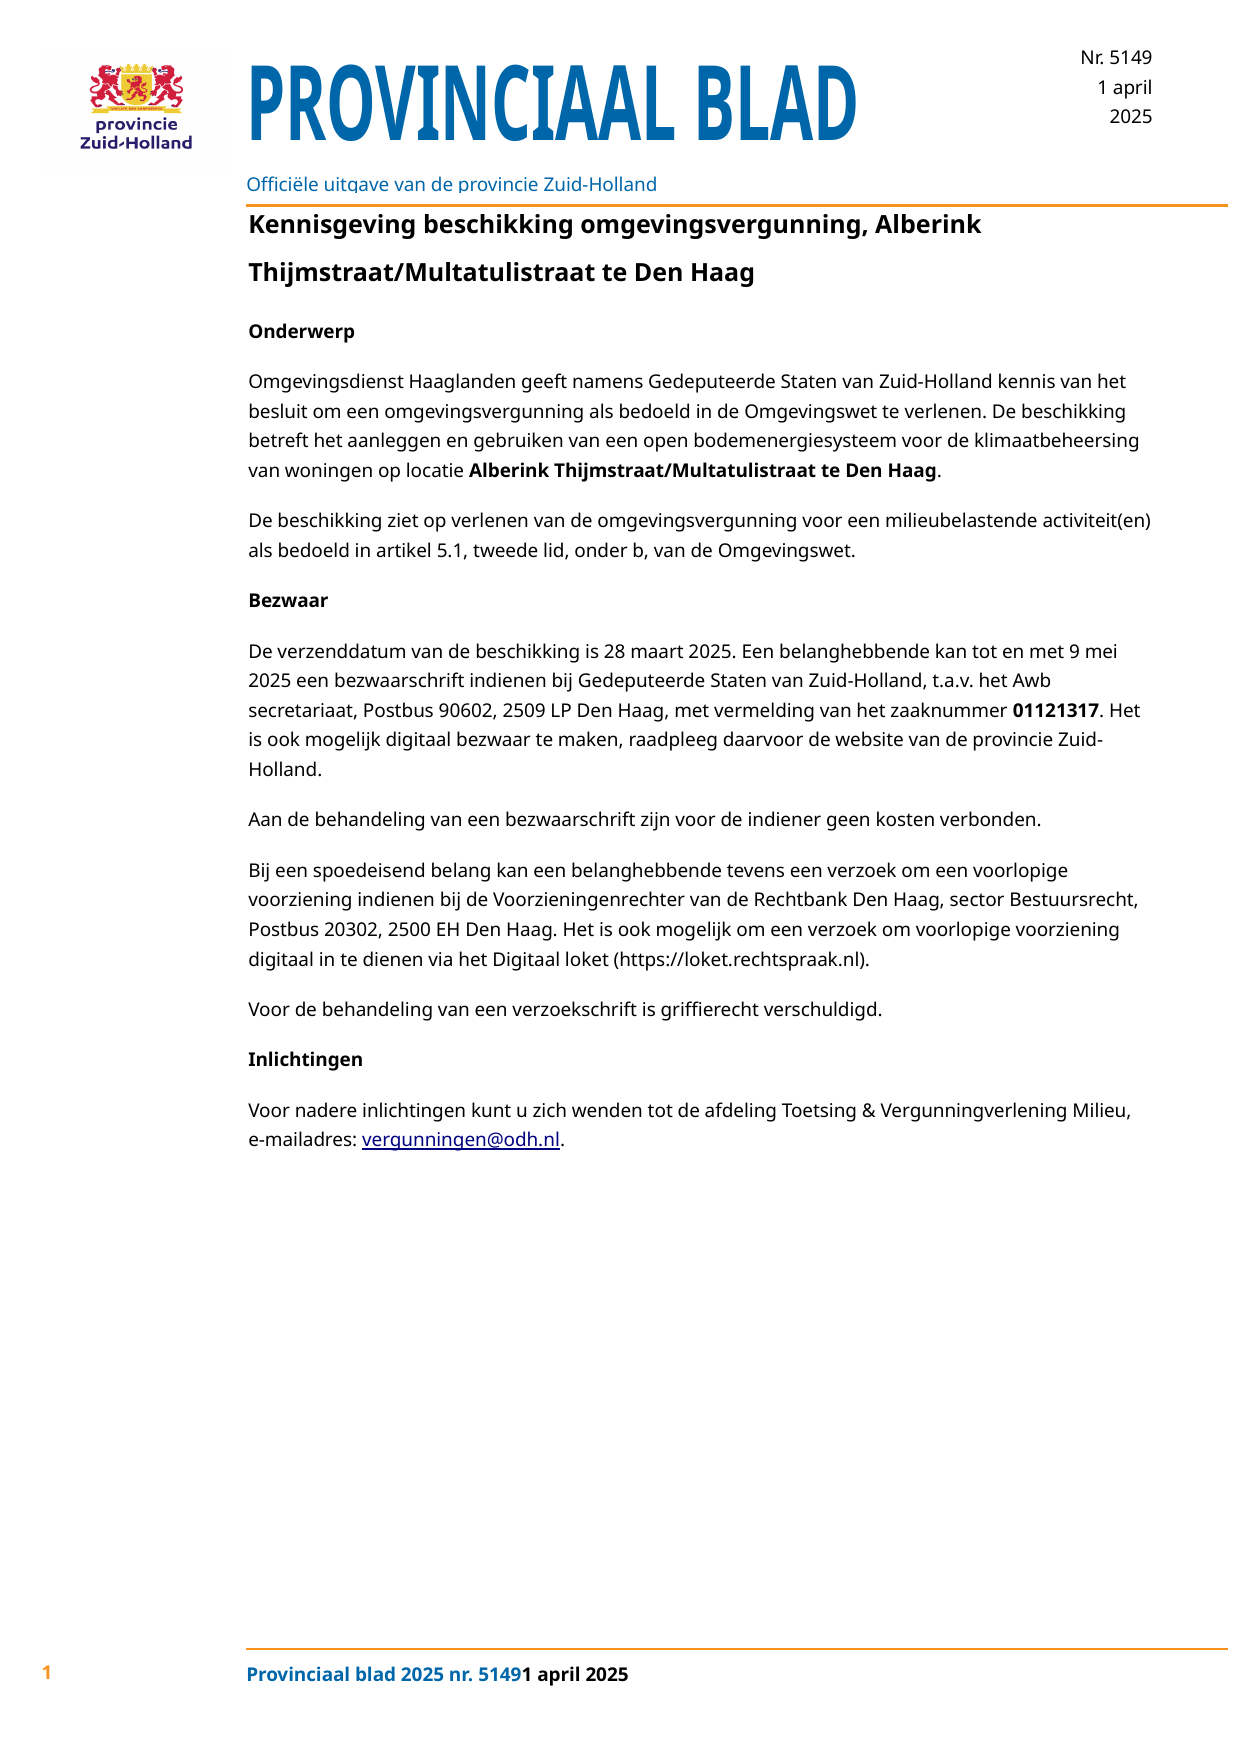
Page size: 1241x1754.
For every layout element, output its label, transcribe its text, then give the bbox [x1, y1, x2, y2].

text Kennisgeving beschikking omgevingsvergunning, Alberink Thijmstraat/Multatulistraat te Den Haag [248, 207, 1152, 288]
text Voor nadere inlichtingen kunt u zich wenden tot de afdeling Toetsing & Vergunningverlening Milieu, e-mailadres: vergunningen@odh.nl. [248, 1097, 1152, 1152]
text Voor de behandeling van een verzoekschrift is griffierecht verschuldigd. [248, 996, 1152, 1022]
text Aan de behandeling van een bezwaarschrift zijn voor de indiener geen kosten verbonden. [248, 807, 1152, 832]
text Omgevingsdienst Haaglanden geeft namens Gedeputeerde Staten van Zuid-Holland kennis van het besluit om een omgevingsvergunning als bedoeld in de Omgevingswet te verlenen. De beschikking betreft het aanleggen en gebruiken van een open bodemenergiesysteem voor de klimaatbeheersing van woningen op locatie Alberink Thijmstraat/Multatulistraat te Den Haag. [248, 368, 1152, 483]
text Inlichtingen [248, 1047, 1152, 1072]
picture [41, 47, 231, 172]
text De verzenddatum van de beschikking is 28 maart 2025. Een belanghebbende kan tot en met 9 mei 2025 een bezwaarschrift indienen bij Gedeputeerde Staten van Zuid-Holland, t.a.v. het Awb secretariaat, Postbus 90602, 2509 LP Den Haag, met vermelding van het zaaknummer 01121317. Het is ook mogelijk digitaal bezwaar te maken, raadpleeg daarvoor de website van de provincie Zuid-Holland. [248, 638, 1152, 782]
text Onderwerp [248, 318, 1152, 344]
text De beschikking ziet op verlenen van de omgevingsvergunning voor een milieubelastende activiteit(en) als bedoeld in artikel 5.1, tweede lid, onder b, van de Omgevingswet. [248, 507, 1152, 563]
text Bij een spoedeisend belang kan een belanghebbende tevens een verzoek om een voorlopige voorziening indienen bij de Voorzieningenrechter van de Rechtbank Den Haag, sector Bestuursrecht, Postbus 20302, 2500 EH Den Haag. Het is ook mogelijk om een verzoek om voorlopige voorziening digitaal in te dienen via het Digitaal loket (https://loket.rechtspraak.nl). [248, 857, 1152, 972]
text Bezwaar [248, 587, 1152, 613]
